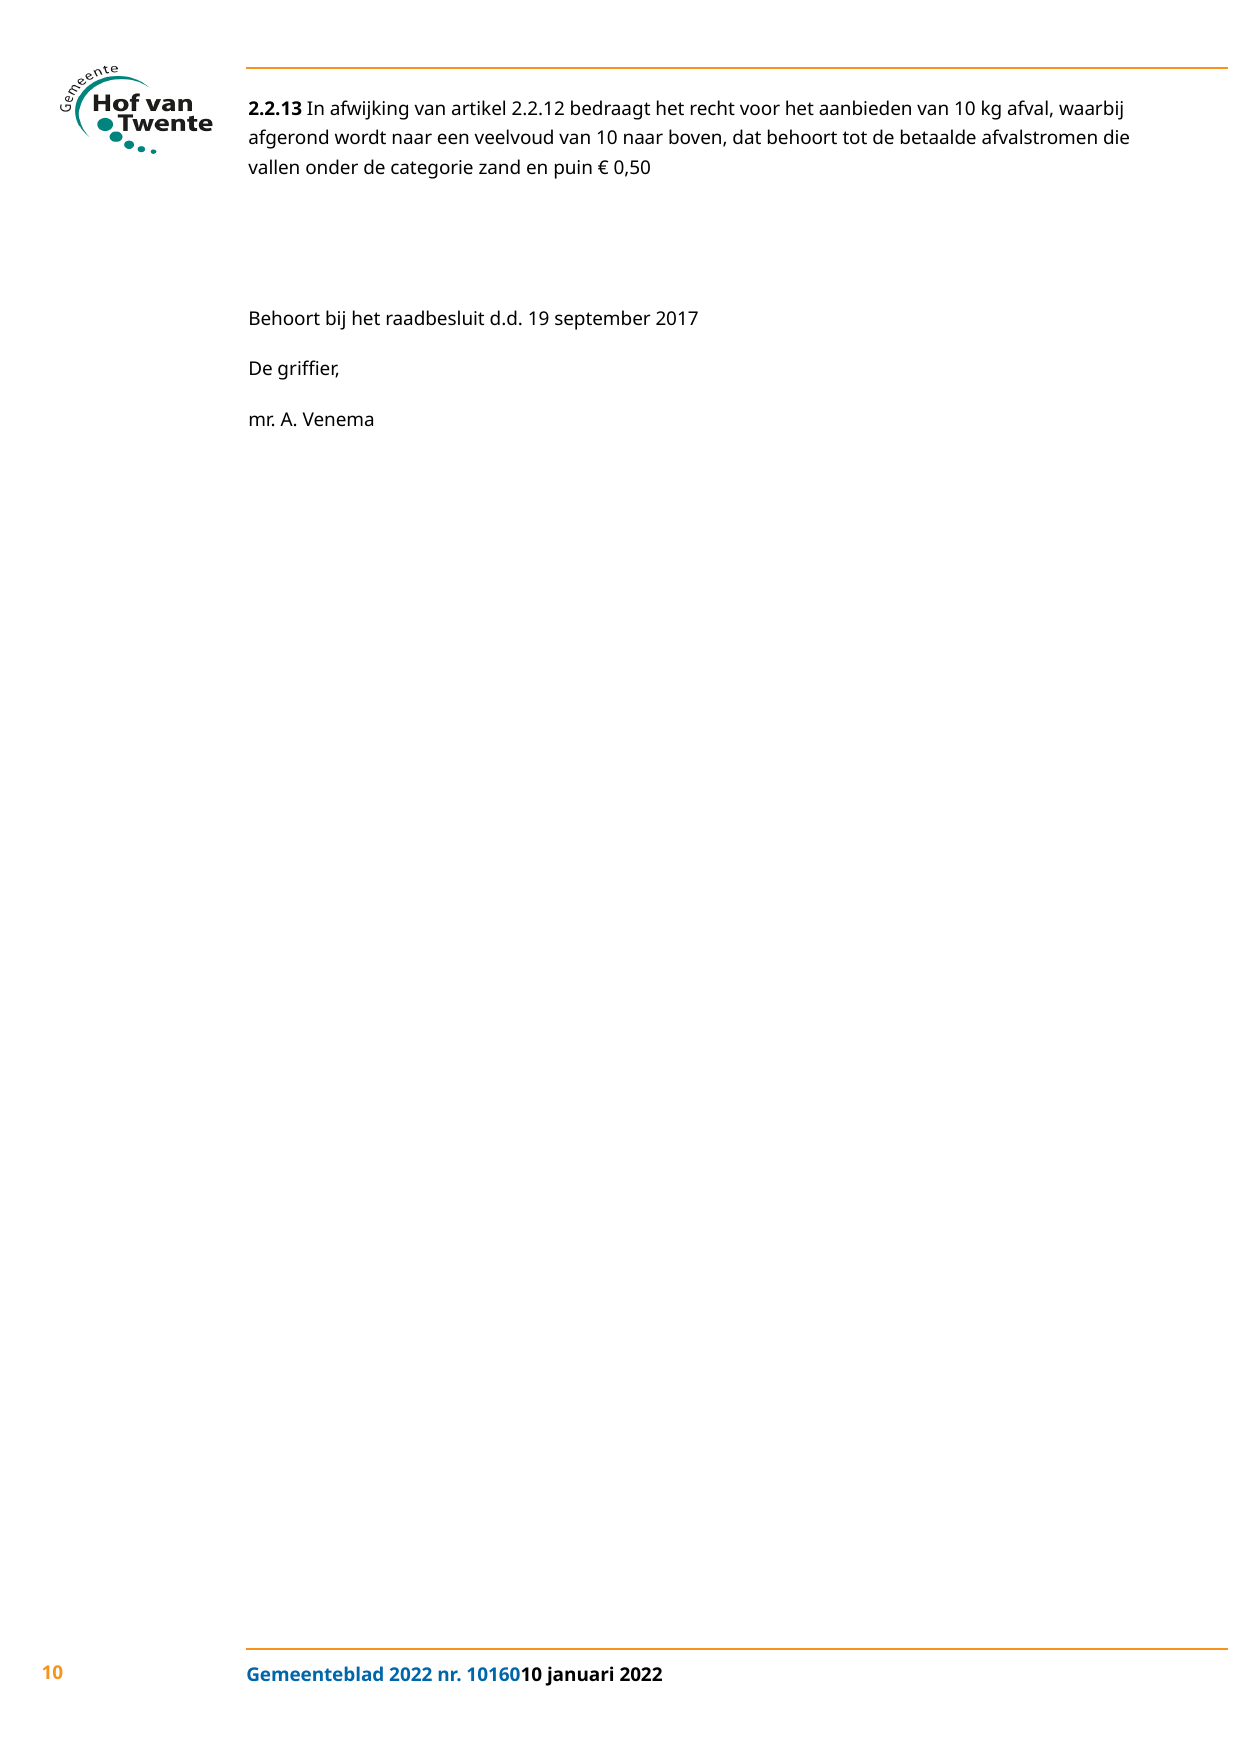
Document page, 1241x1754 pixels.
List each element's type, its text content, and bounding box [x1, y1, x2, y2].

text mr. A. Venema [248, 406, 1152, 432]
text Behoort bij het raadbesluit d.d. 19 september 2017 [248, 305, 1152, 331]
picture [41, 47, 231, 172]
text De griffier, [248, 356, 1152, 381]
text 2.2.13 In afwijking van artikel 2.2.12 bedraagt het recht voor het aanbieden van 10 kg afval, waarbij afgerond wordt naar een veelvoud van 10 naar boven, dat behoort tot de betaalde afvalstromen die vallen onder de categorie zand en puin € 0,50 [248, 95, 1152, 180]
